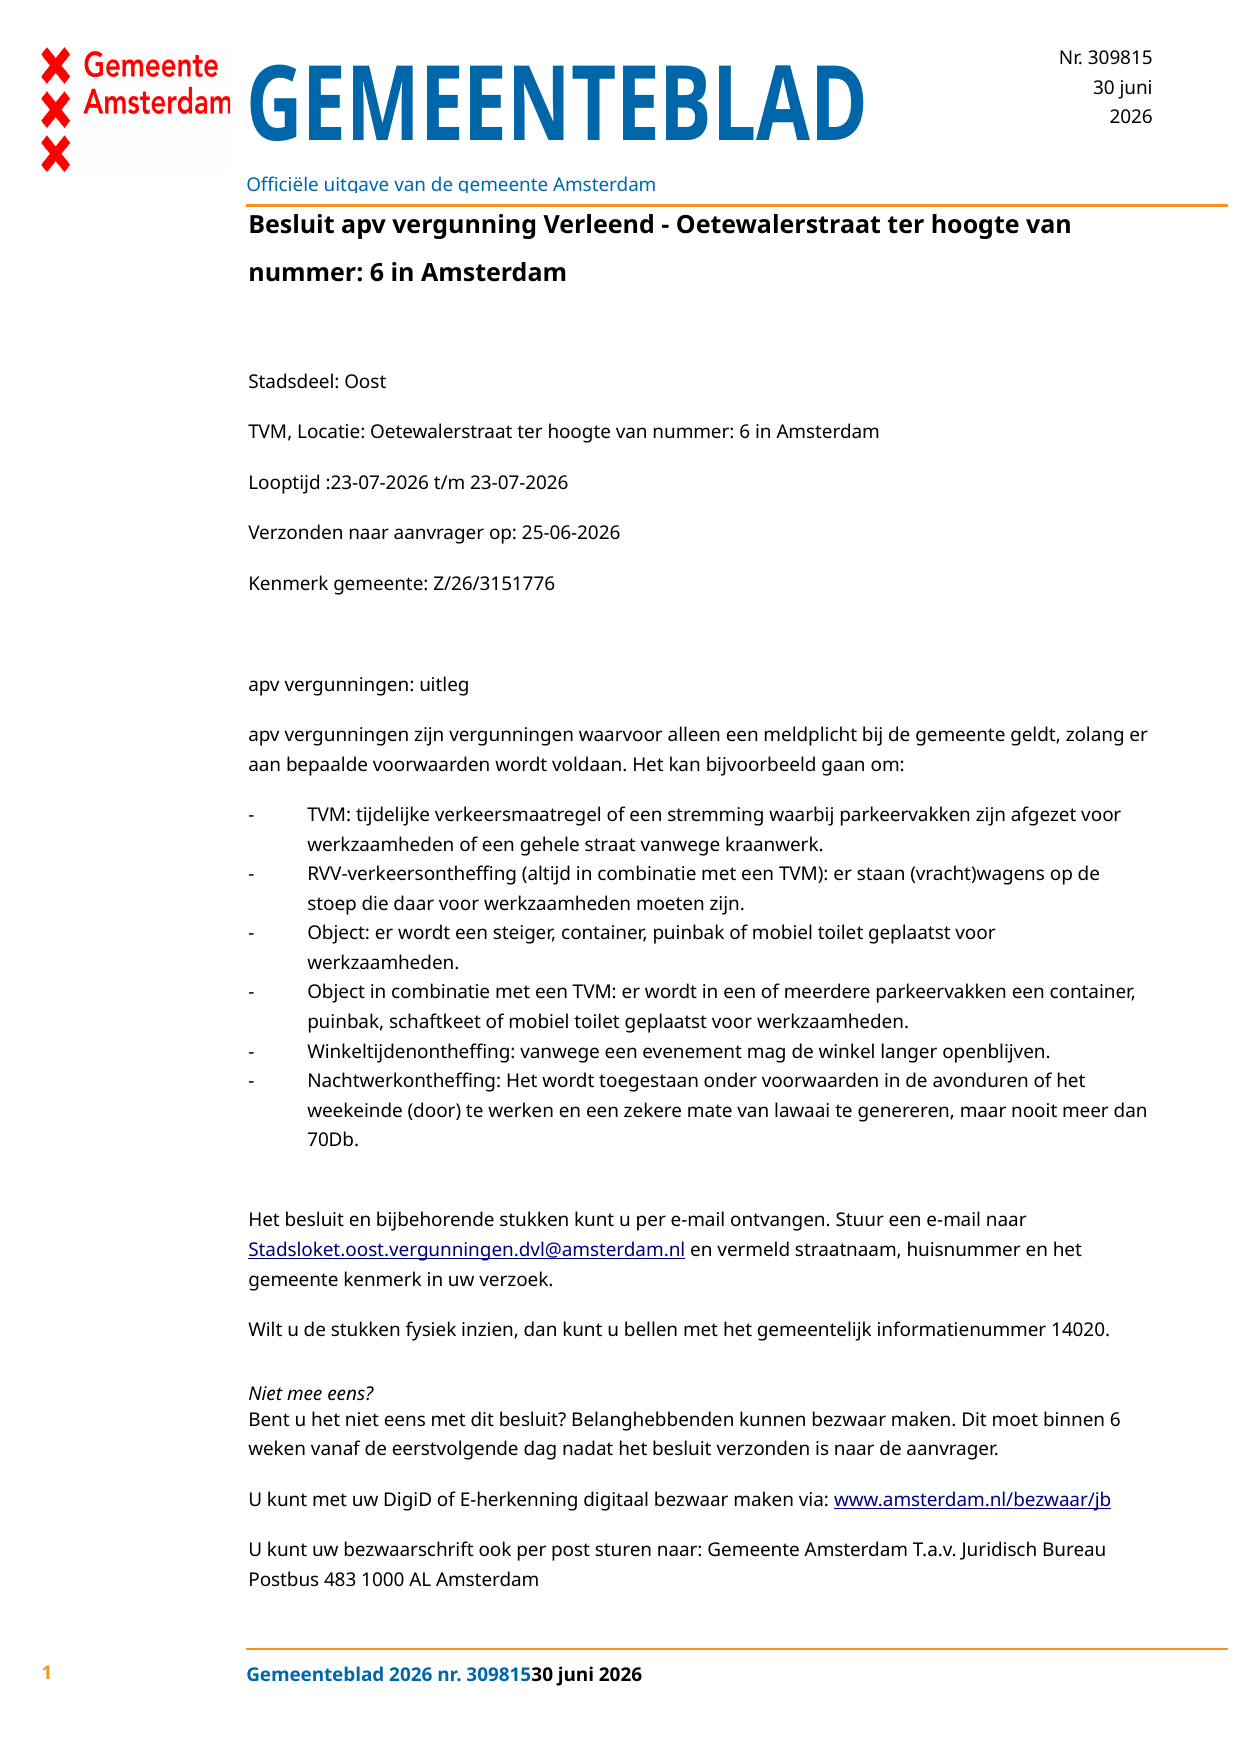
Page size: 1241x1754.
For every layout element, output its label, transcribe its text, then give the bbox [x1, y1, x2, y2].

picture [41, 47, 231, 172]
text Bent u het niet eens met dit besluit? Belanghebbenden kunnen bezwaar maken. Dit moet binnen 6 weken vanaf de eerstvolgende dag nadat het besluit verzonden is naar de aanvrager. [248, 1406, 1152, 1461]
text apv vergunningen zijn vergunningen waarvoor alleen een meldplicht bij de gemeente geldt, zolang er aan bepaalde voorwaarden wordt voldaan. Het kan bijvoorbeeld gaan om: [248, 721, 1152, 777]
text Wilt u de stukken fysiek inzien, dan kunt u bellen met het gemeentelijk informatienummer 14020. [248, 1316, 1152, 1342]
text Looptijd :23-07-2026 t/m 23-07-2026 [248, 469, 1152, 495]
list Winkeltijdenontheffing: vanwege een evenement mag de winkel langer openblijven. [248, 1038, 1152, 1064]
text apv vergunningen: uitleg [248, 671, 1152, 697]
text Kenmerk gemeente: Z/26/3151776 [248, 570, 1152, 596]
list Object in combinatie met een TVM: er wordt in een of meerdere parkeervakken een container, puinbak, schaftkeet of mobiel toilet geplaatst voor werkzaamheden. [248, 979, 1152, 1034]
text Het besluit en bijbehorende stukken kunt u per e-mail ontvangen. Stuur een e-mail naar Stadsloket.oost.vergunningen.dvl@amsterdam.nl en vermeld straatnaam, huisnummer en het gemeente kenmerk in uw verzoek. [248, 1207, 1152, 1292]
text U kunt met uw DigiD of E-herkenning digitaal bezwaar maken via: www.amsterdam.nl/bezwaar/jb [248, 1486, 1152, 1512]
list Nachtwerkontheffing: Het wordt toegestaan onder voorwaarden in de avonduren of het weekeinde (door) te werken en een zekere mate van lawaai te genereren, maar nooit meer dan 70Db. [248, 1067, 1152, 1152]
text Niet mee eens? [248, 1380, 1152, 1406]
text TVM, Locatie: Oetewalerstraat ter hoogte van nummer: 6 in Amsterdam [248, 419, 1152, 444]
list RVV-verkeersontheffing (altijd in combinatie met een TVM): er staan (vracht)wagens op de stoep die daar voor werkzaamheden moeten zijn. [248, 860, 1152, 916]
list TVM: tijdelijke verkeersmaatregel of een stremming waarbij parkeervakken zijn afgezet voor werkzaamheden of een gehele straat vanwege kraanwerk. [248, 801, 1152, 857]
text Stadsdeel: Oost [248, 368, 1152, 394]
text U kunt uw bezwaarschrift ook per post sturen naar: Gemeente Amsterdam T.a.v. Juridisch Bureau Postbus 483 1000 AL Amsterdam [248, 1536, 1152, 1592]
list Object: er wordt een steiger, container, puinbak of mobiel toilet geplaatst voor werkzaamheden. [248, 919, 1152, 975]
text Besluit apv vergunning Verleend - Oetewalerstraat ter hoogte van nummer: 6 in Amsterdam [248, 207, 1152, 288]
text Verzonden naar aanvrager op: 25-06-2026 [248, 519, 1152, 545]
